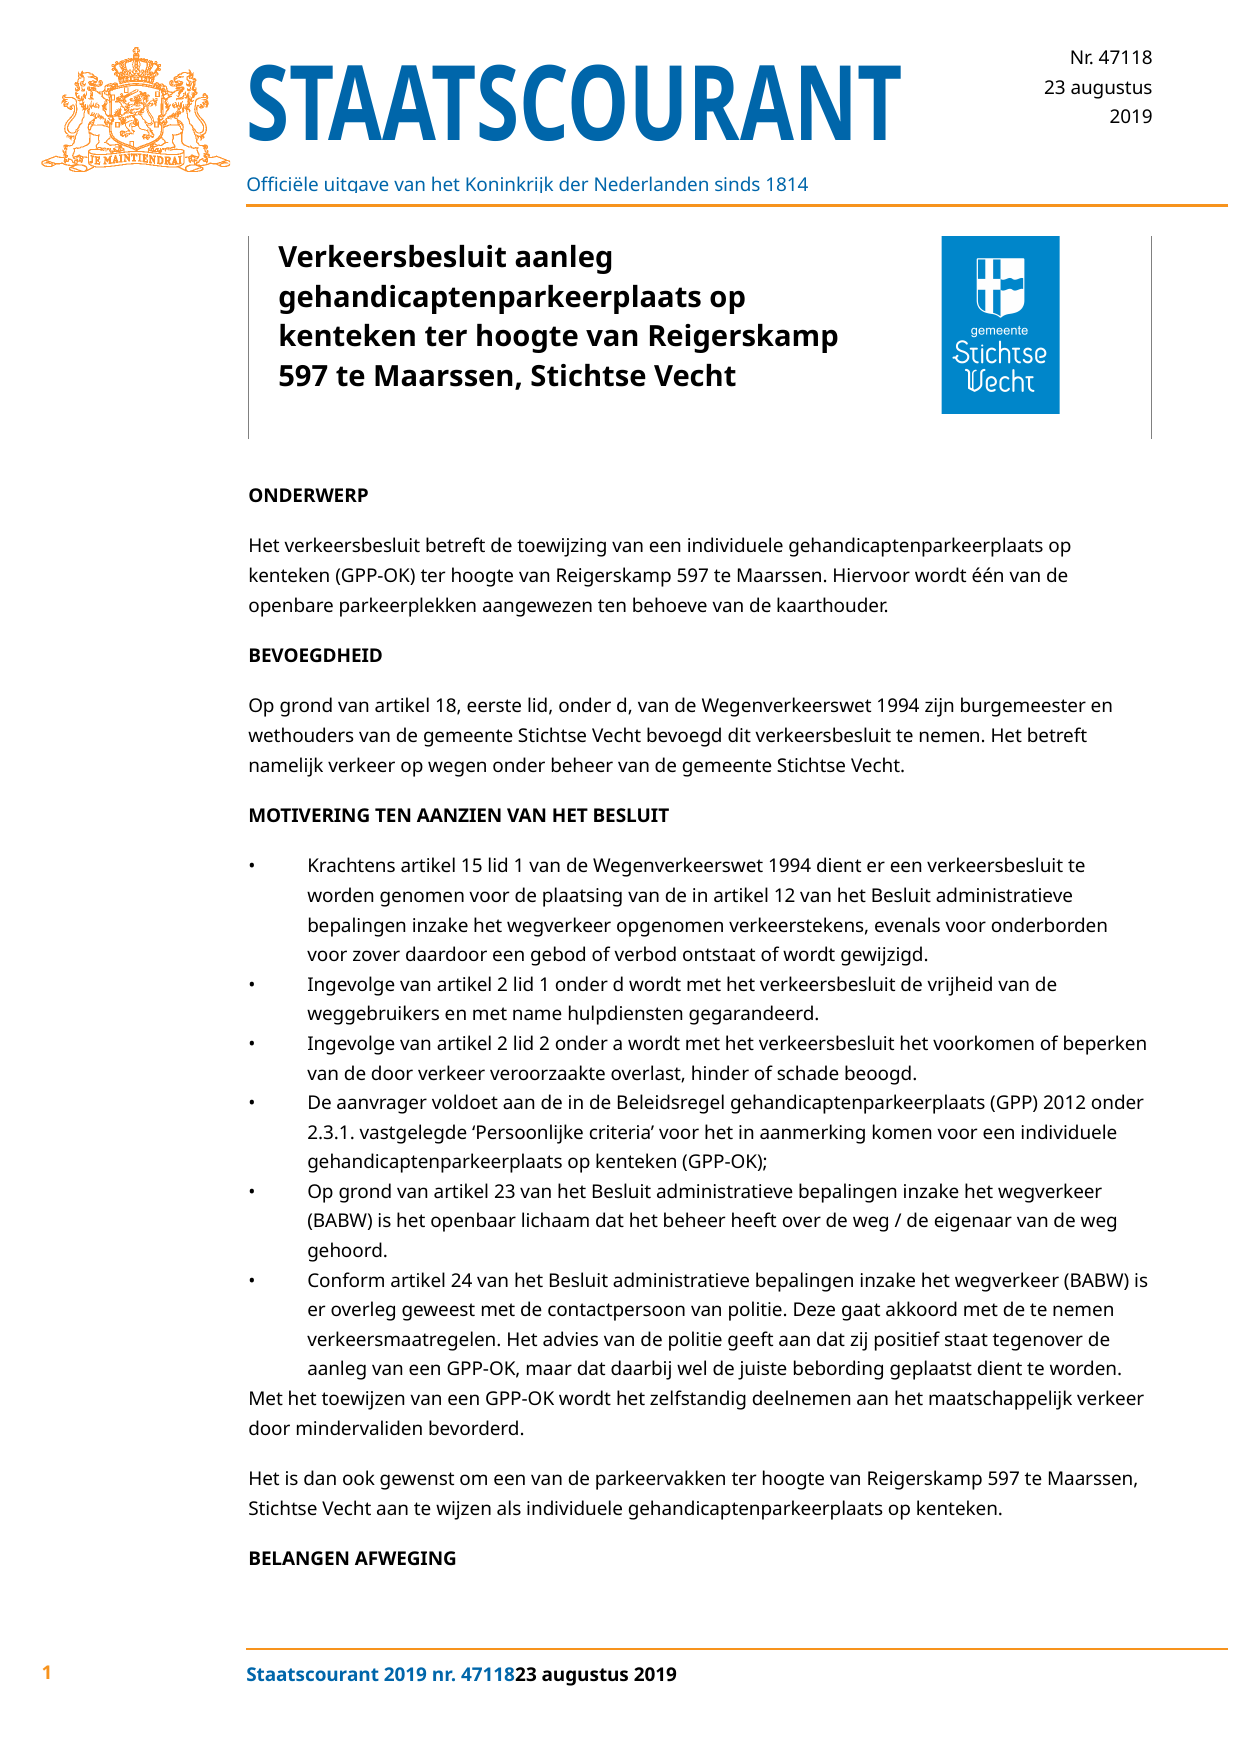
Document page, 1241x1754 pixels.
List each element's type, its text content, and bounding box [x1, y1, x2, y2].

text BELANGEN AFWEGING [248, 1545, 1152, 1571]
text BEVOEGDHEID [248, 642, 1152, 668]
table_header [1060, 236, 1151, 413]
list De aanvrager voldoet aan de in de Beleidsregel gehandicaptenparkeerplaats (GPP) 2012 onder 2.3.1. vastgelegde ‘Persoonlijke criteria’ voor het in aanmerking komen voor een individuele gehandicaptenparkeerplaats op kenteken (GPP-OK); [248, 1089, 1152, 1174]
picture [1001, 259, 1024, 279]
picture [1000, 289, 1024, 317]
text Het is dan ook gewenst om een van de parkeervakken ter hoogte van Reigerskamp 597 te Maarssen, Stichtse Vecht aan te wijzen als individuele gehandicaptenparkeerplaats op kenteken. [248, 1465, 1152, 1521]
text Met het toewijzen van een GPP-OK wordt het zelfstandig deelnemen aan het maatschappelijk verkeer door mindervaliden bevorderd. [248, 1385, 1152, 1441]
list Op grond van artikel 23 van het Besluit administratieve bepalingen inzake het wegverkeer (BABW) is het openbaar lichaam dat het beheer heeft over de weg / de eigenaar van de weg gehoord. [248, 1178, 1152, 1263]
picture [1013, 370, 1020, 391]
table_header [850, 414, 1151, 439]
picture [1013, 348, 1019, 359]
picture [41, 47, 231, 172]
picture [977, 259, 1000, 313]
list Krachtens artikel 15 lid 1 van de Wegenverkeerswet 1994 dient er een verkeersbesluit te worden genomen voor de plaatsing van de in artikel 12 van het Besluit administratieve bepalingen inzake het wegverkeer opgenomen verkeerstekens, evenals voor onderborden voor zover daardoor een gebod of verbod ontstaat of wordt gewijzigd. [248, 853, 1152, 967]
table_header Verkeersbesluit aanleg gehandicaptenparkeerplaats op kenteken ter hoogte van Reigerskamp 597 te Maarssen, Stichtse Vecht [249, 236, 850, 439]
text ONDERWERP [248, 482, 1152, 508]
list Ingevolge van artikel 2 lid 1 onder d wordt met het verkeersbesluit de vrijheid van de weggebruikers en met name hulpdiensten gegarandeerd. [248, 971, 1152, 1026]
picture [1027, 377, 1032, 389]
table_header [850, 236, 941, 413]
list Conform artikel 24 van het Besluit administratieve bepalingen inzake het wegverkeer (BABW) is er overleg geweest met de contactpersoon van politie. Deze gaat akkoord met de te nemen verkeersmaatregelen. Het advies van de politie geeft aan dat zij positief staat tegenover de aanleg van een GPP-OK, maar dat daarbij wel de juiste bebording geplaatst dient te worden. [248, 1267, 1152, 1381]
picture [971, 348, 977, 359]
list Ingevolge van artikel 2 lid 2 onder a wordt met het verkeersbesluit het voorkomen of beperken van de door verkeer veroorzaakte overlast, hinder of schade beoogd. [248, 1030, 1152, 1086]
text Het verkeersbesluit betreft de toewijzing van een individuele gehandicaptenparkeerplaats op kenteken (GPP-OK) ter hoogte van Reigerskamp 597 te Maarssen. Hiervoor wordt één van de openbare parkeerplekken aangewezen ten behoeve van de kaarthouder. [248, 533, 1152, 618]
text MOTIVERING TEN AANZIEN VAN HET BESLUIT [248, 802, 1152, 828]
text Op grond van artikel 18, eerste lid, onder d, van de Wegenverkeerswet 1994 zijn burgemeester en wethouders van de gemeente Stichtse Vecht bevoegd dit verkeersbesluit te nemen. Het betreft namelijk verkeer op wegen onder beheer van de gemeente Stichtse Vecht. [248, 693, 1152, 778]
